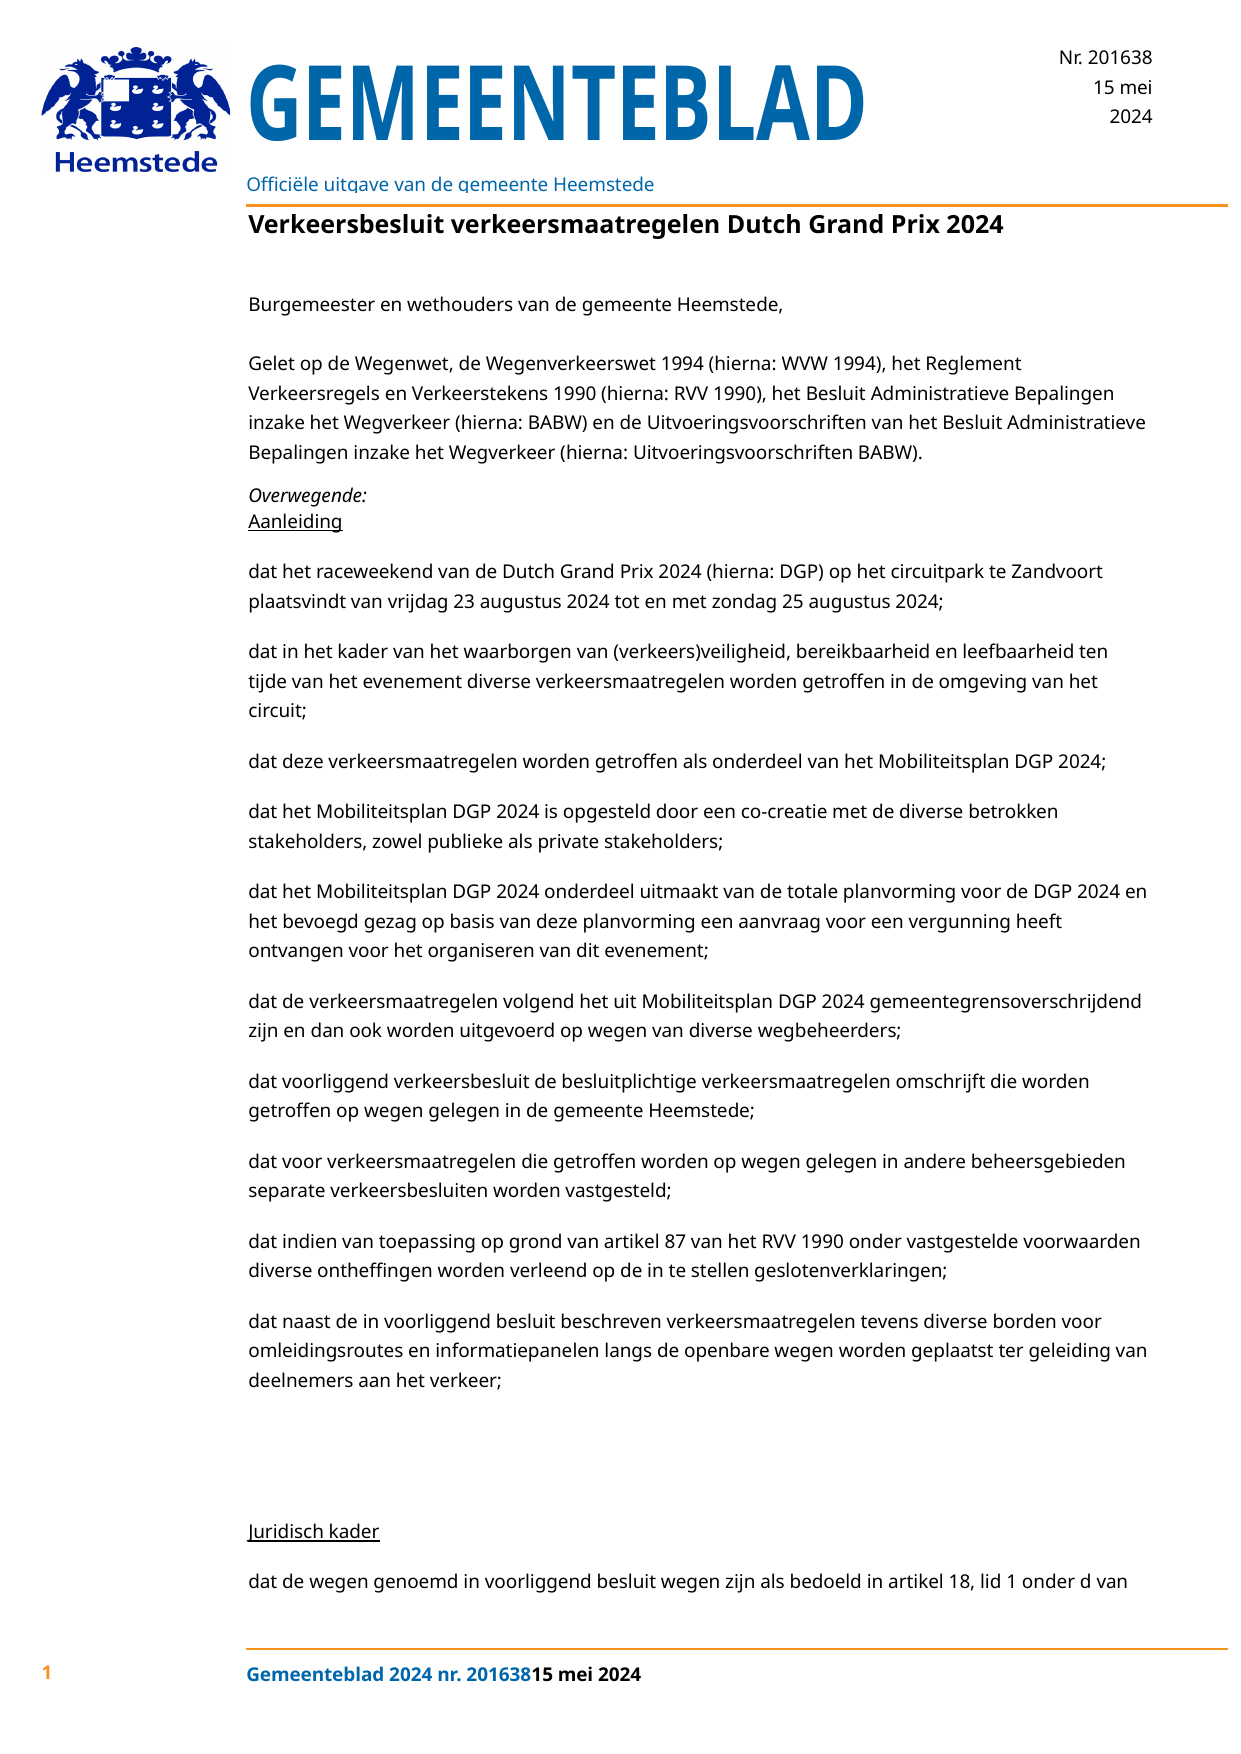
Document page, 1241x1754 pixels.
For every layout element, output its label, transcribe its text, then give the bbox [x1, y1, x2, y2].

text dat voorliggend verkeersbesluit de besluitplichtige verkeersmaatregelen omschrijft die worden getroffen op wegen gelegen in de gemeente Heemstede; [248, 1068, 1152, 1123]
text dat deze verkeersmaatregelen worden getroffen als onderdeel van het Mobiliteitsplan DGP 2024; [248, 748, 1152, 773]
text dat indien van toepassing op grond van artikel 87 van het RVV 1990 onder vastgestelde voorwaarden diverse ontheffingen worden verleend op de in te stellen geslotenverklaringen; [248, 1228, 1152, 1283]
text Juridisch kader [248, 1518, 1152, 1544]
text dat het Mobiliteitsplan DGP 2024 is opgesteld door een co-creatie met de diverse betrokken stakeholders, zowel publieke als private stakeholders; [248, 798, 1152, 853]
text dat in het kader van het waarborgen van (verkeers)veiligheid, bereikbaarheid en leefbaarheid ten tijde van het evenement diverse verkeersmaatregelen worden getroffen in de omgeving van het circuit; [248, 638, 1152, 723]
text dat de wegen genoemd in voorliggend besluit wegen zijn als bedoeld in artikel 18, lid 1 onder d van [248, 1569, 1152, 1594]
text dat de verkeersmaatregelen volgend het uit Mobiliteitsplan DGP 2024 gemeentegrensoverschrijdend zijn en dan ook worden uitgevoerd op wegen van diverse wegbeheerders; [248, 988, 1152, 1043]
text Burgemeester en wethouders van de gemeente Heemstede, [248, 291, 1152, 317]
text dat het raceweekend van de Dutch Grand Prix 2024 (hierna: DGP) op het circuitpark te Zandvoort plaatsvindt van vrijdag 23 augustus 2024 tot en met zondag 25 augustus 2024; [248, 558, 1152, 613]
text Overwegende: [248, 482, 1152, 508]
text Verkeersbesluit verkeersmaatregelen Dutch Grand Prix 2024 [248, 207, 1152, 241]
text Gelet op de Wegenwet, de Wegenverkeerswet 1994 (hierna: WVW 1994), het Reglement Verkeersregels en Verkeerstekens 1990 (hierna: RVV 1990), het Besluit Administratieve Bepalingen inzake het Wegverkeer (hierna: BABW) en de Uitvoeringsvoorschriften van het Besluit Administratieve Bepalingen inzake het Wegverkeer (hierna: Uitvoeringsvoorschriften BABW). [248, 350, 1152, 465]
text Aanleiding [248, 508, 1152, 533]
text dat het Mobiliteitsplan DGP 2024 onderdeel uitmaakt van de totale planvorming voor de DGP 2024 en het bevoegd gezag op basis van deze planvorming een aanvraag voor een vergunning heeft ontvangen voor het organiseren van dit evenement; [248, 878, 1152, 963]
picture [41, 47, 231, 172]
text dat naast de in voorliggend besluit beschreven verkeersmaatregelen tevens diverse borden voor omleidingsroutes en informatiepanelen langs de openbare wegen worden geplaatst ter geleiding van deelnemers aan het verkeer; [248, 1308, 1152, 1393]
text dat voor verkeersmaatregelen die getroffen worden op wegen gelegen in andere beheersgebieden separate verkeersbesluiten worden vastgesteld; [248, 1148, 1152, 1203]
